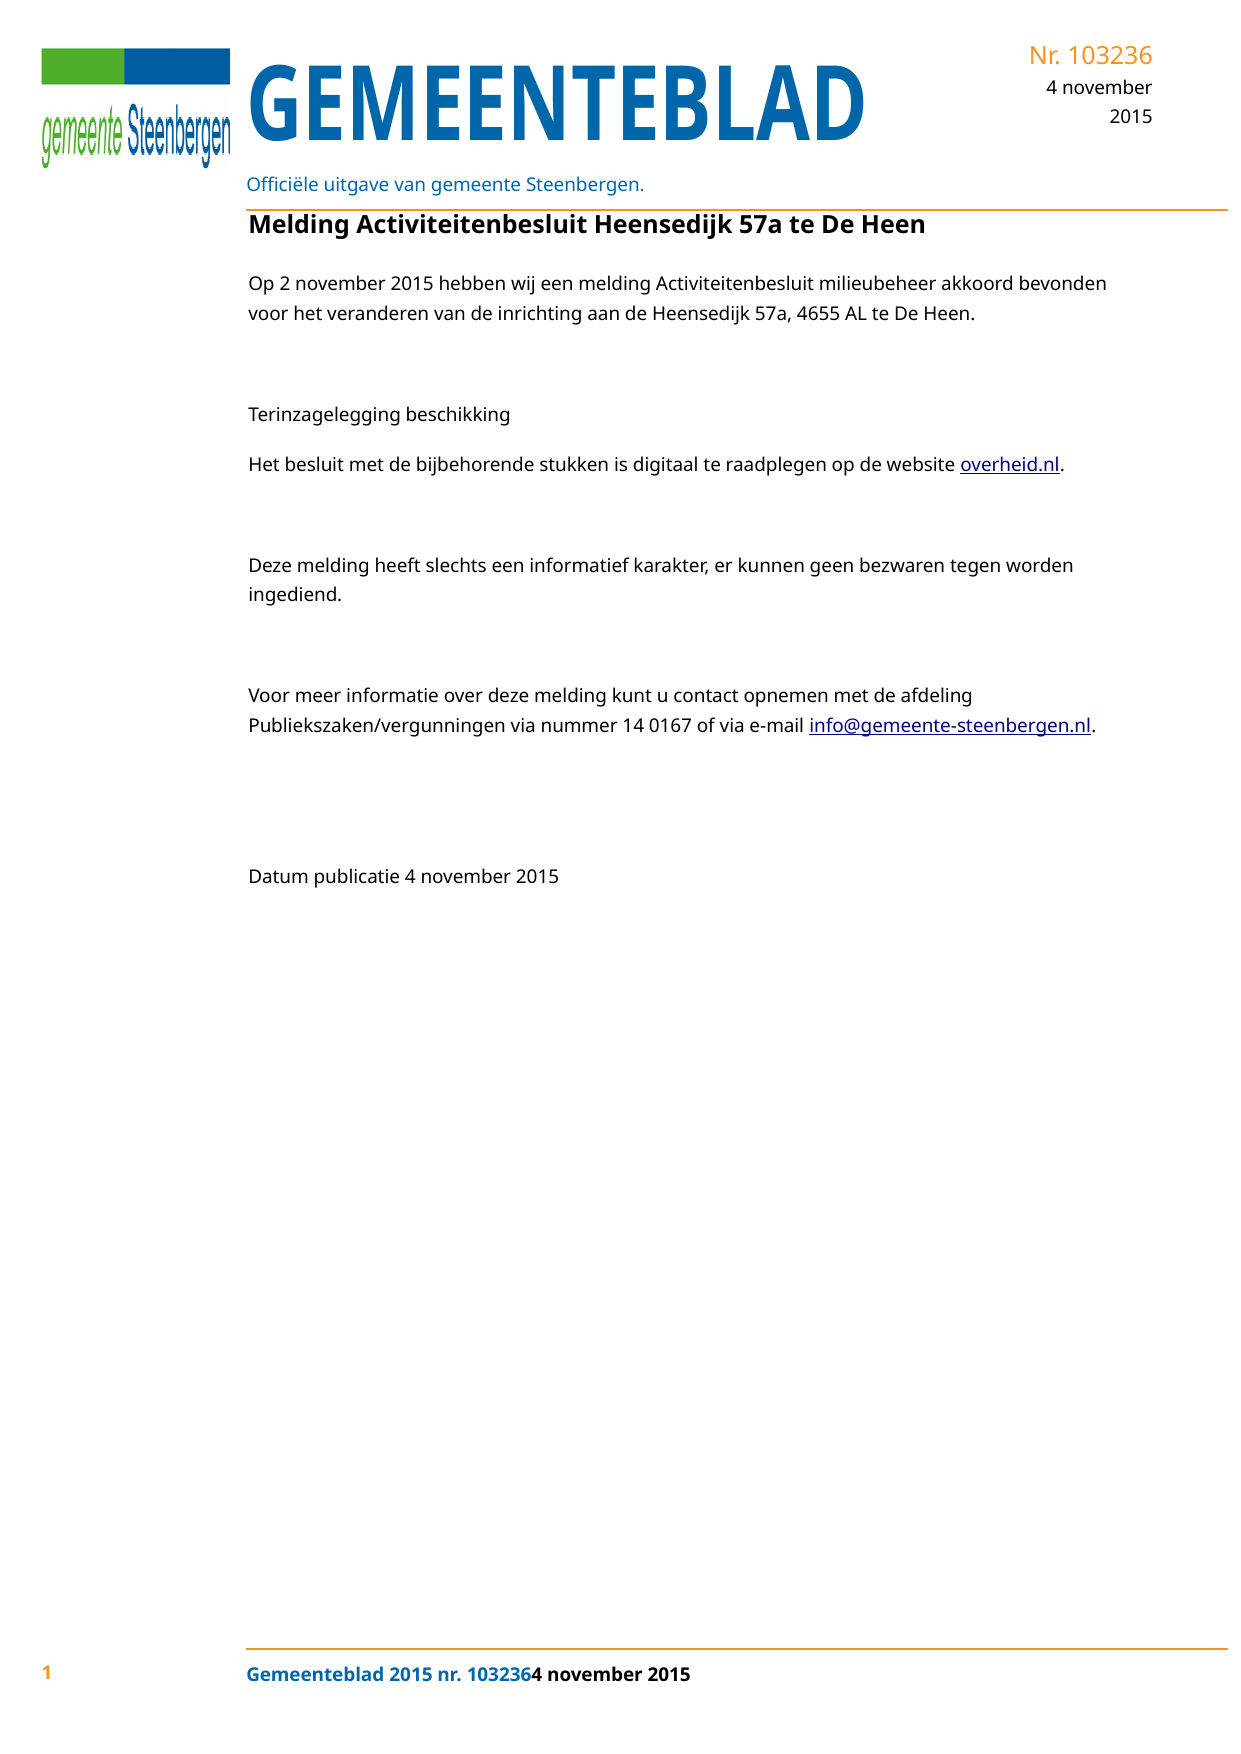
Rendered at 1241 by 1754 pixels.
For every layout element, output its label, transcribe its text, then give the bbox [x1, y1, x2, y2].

text Melding Activiteitenbesluit Heensedijk 57a te De Heen [248, 211, 1152, 241]
picture [41, 47, 231, 172]
text Datum publicatie 4 november 2015 [248, 863, 1152, 889]
text Terinzagelegging beschikking [248, 401, 1152, 426]
text Op 2 november 2015 hebben wij een melding Activiteitenbesluit milieubeheer akkoord bevonden voor het veranderen van de inrichting aan de Heensedijk 57a, 4655 AL te De Heen. [248, 270, 1152, 326]
text Deze melding heeft slechts een informatief karakter, er kunnen geen bezwaren tegen worden ingediend. [248, 552, 1152, 607]
text Voor meer informatie over deze melding kunt u contact opnemen met de afdeling Publiekszaken/vergunningen via nummer 14 0167 of via e-mail info@gemeente-steenbergen.nl. [248, 682, 1152, 738]
text Het besluit met de bijbehorende stukken is digitaal te raadplegen op de website overheid.nl. [248, 451, 1152, 477]
